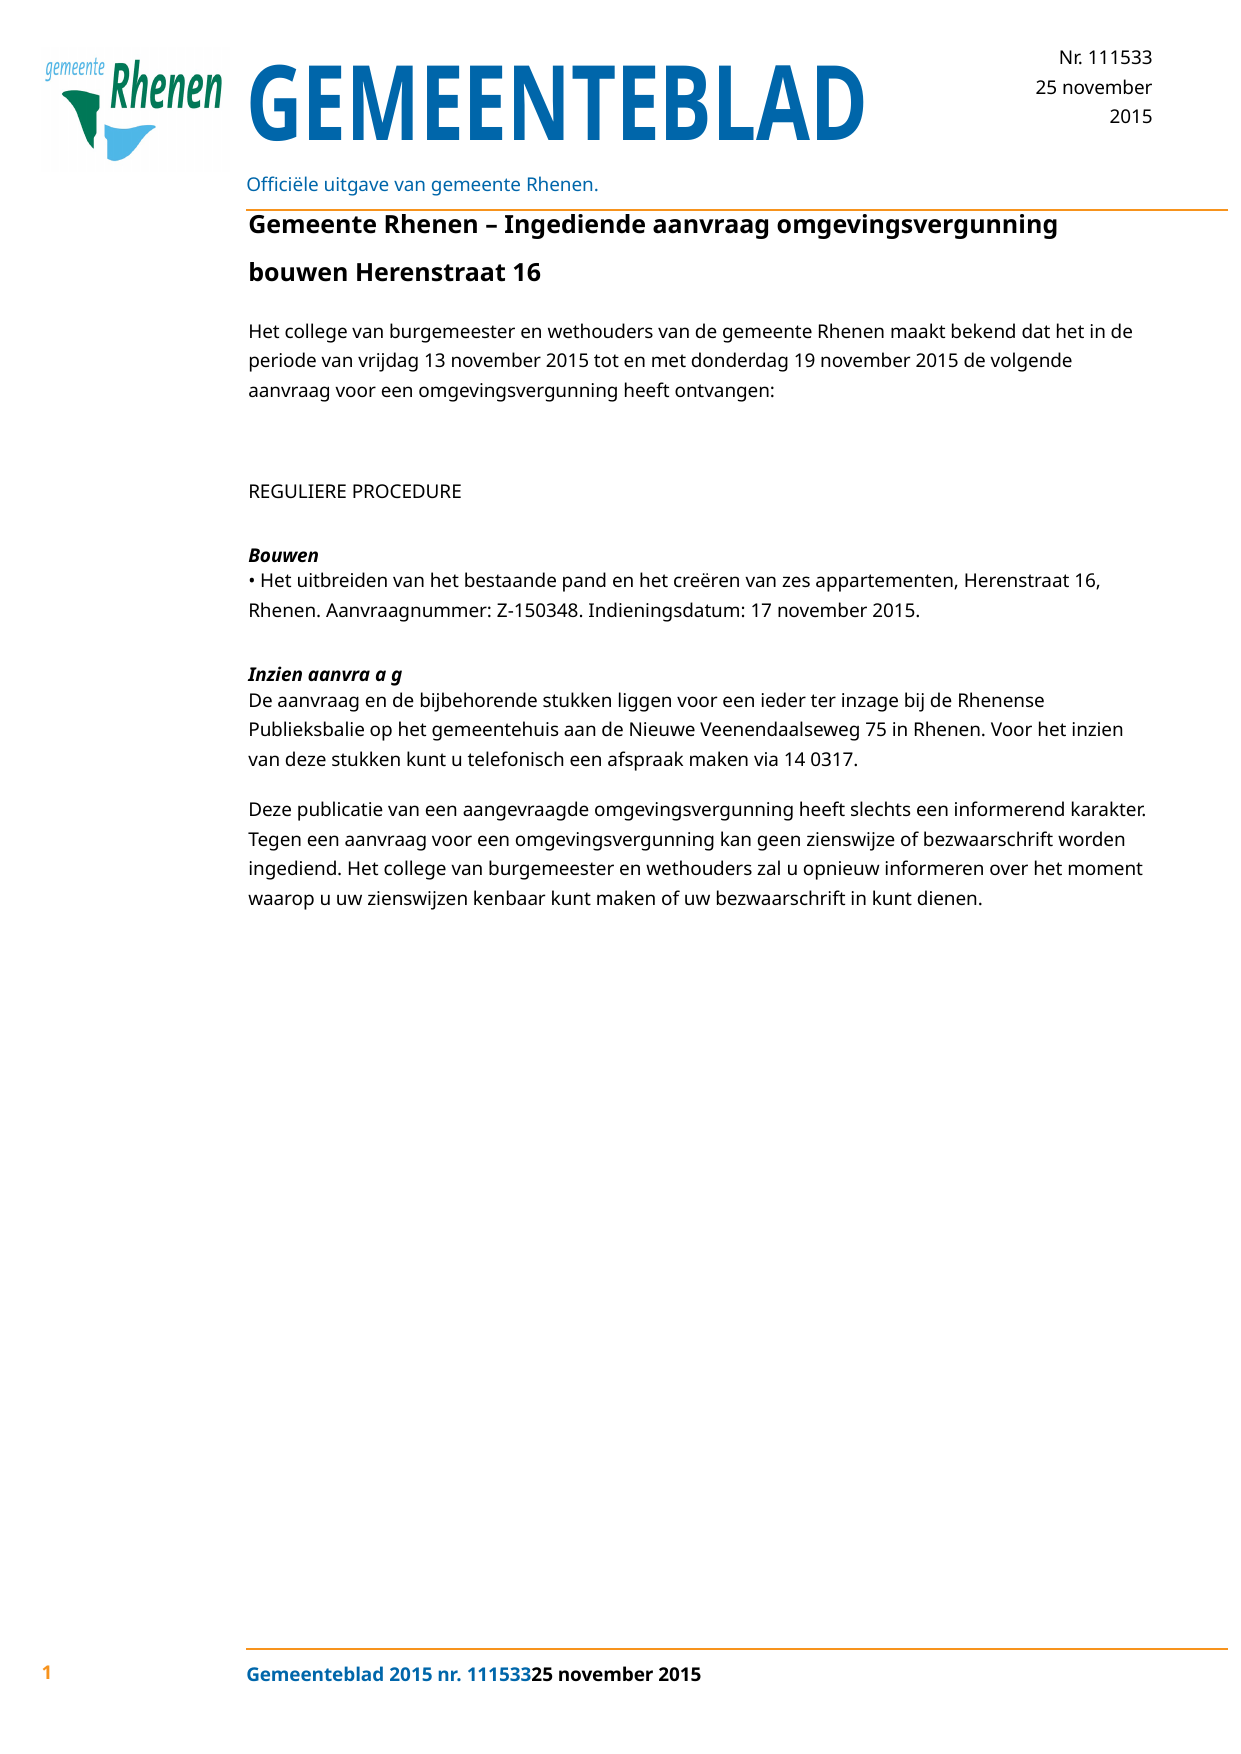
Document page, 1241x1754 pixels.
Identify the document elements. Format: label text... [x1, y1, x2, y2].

text • Het uitbreiden van het bestaande pand en het creëren van zes appartementen, Herenstraat 16, Rhenen. Aanvraagnummer: Z-150348. Indieningsdatum: 17 november 2015. [248, 568, 1152, 623]
text Inzien aanvra a g [248, 661, 1152, 687]
picture [41, 47, 231, 172]
text Bouwen [248, 542, 1152, 568]
text REGULIERE PROCEDURE [248, 478, 1152, 504]
text Gemeente Rhenen – Ingediende aanvraag omgevingsvergunning bouwen Herenstraat 16 [248, 211, 1152, 288]
text De aanvraag en de bijbehorende stukken liggen voor een ieder ter inzage bij de Rhenense Publieksbalie op het gemeentehuis aan de Nieuwe Veenendaalseweg 75 in Rhenen. Voor het inzien van deze stukken kunt u telefonisch een afspraak maken via 14 0317. [248, 687, 1152, 772]
text Deze publicatie van een aangevraagde omgevingsvergunning heeft slechts een informerend karakter. Tegen een aanvraag voor een omgevingsvergunning kan geen zienswijze of bezwaarschrift worden ingediend. Het college van burgemeester en wethouders zal u opnieuw informeren over het moment waarop u uw zienswijzen kenbaar kunt maken of uw bezwaarschrift in kunt dienen. [248, 796, 1152, 911]
text Het college van burgemeester en wethouders van de gemeente Rhenen maakt bekend dat het in de periode van vrijdag 13 november 2015 tot en met donderdag 19 november 2015 de volgende aanvraag voor een omgevingsvergunning heeft ontvangen: [248, 318, 1152, 403]
